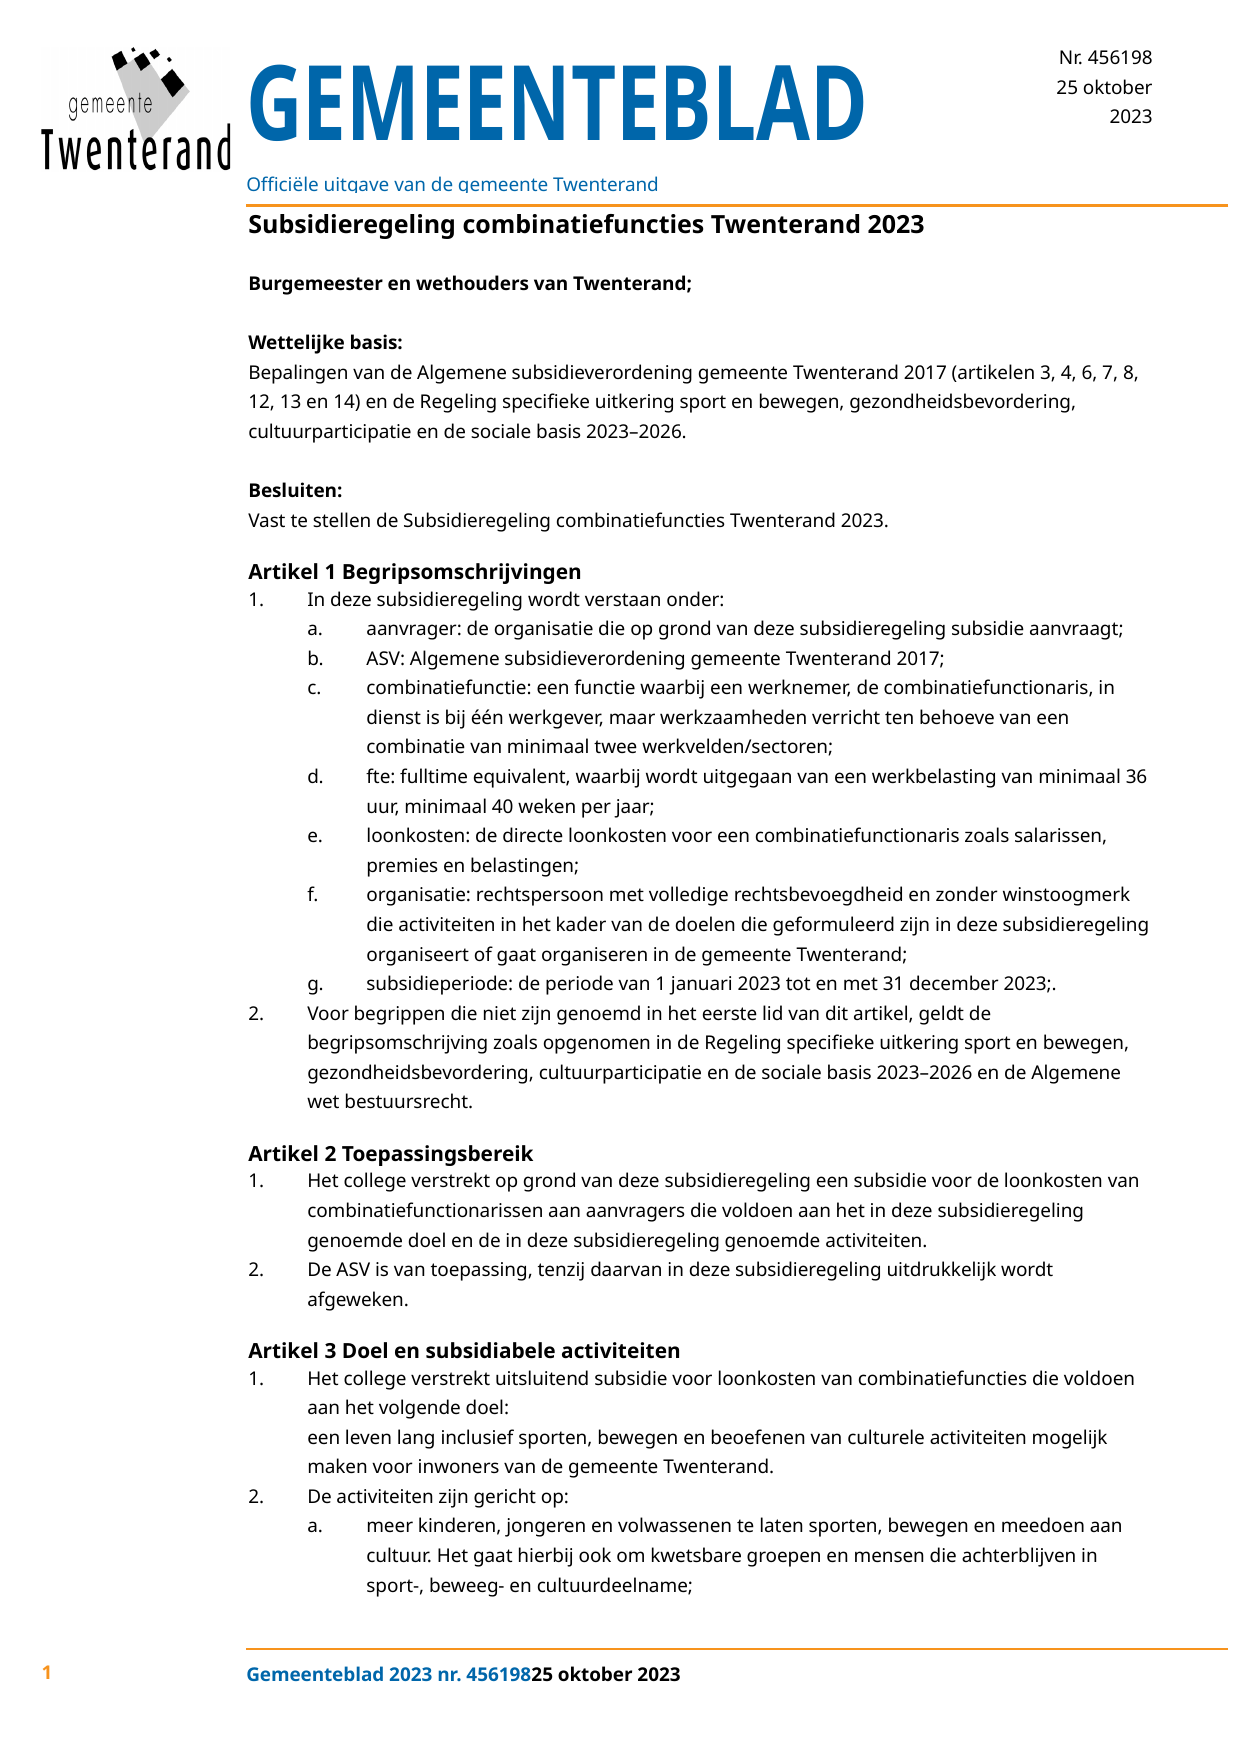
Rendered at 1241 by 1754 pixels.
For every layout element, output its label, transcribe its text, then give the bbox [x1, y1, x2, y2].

list een leven lang inclusief sporten, bewegen en beoefenen van culturele activiteiten mogelijk maken voor inwoners van de gemeente Twenterand. [248, 1424, 1152, 1479]
list fte: fulltime equivalent, waarbij wordt uitgegaan van een werkbelasting van minimaal 36 uur, minimaal 40 weken per jaar; [307, 763, 1152, 819]
list subsidieperiode: de periode van 1 januari 2023 tot en met 31 december 2023;. [307, 970, 1152, 996]
list loonkosten: de directe loonkosten voor een combinatiefunctionaris zoals salarissen, premies en belastingen; [307, 822, 1152, 878]
text Vast te stellen de Subsidieregeling combinatiefuncties Twenterand 2023. [248, 507, 1152, 533]
list meer kinderen, jongeren en volwassenen te laten sporten, bewegen en meedoen aan cultuur. Het gaat hierbij ook om kwetsbare groepen en mensen die achterblijven in sport-, beweeg- en cultuurdeelname; [307, 1513, 1152, 1598]
list ASV: Algemene subsidieverordening gemeente Twenterand 2017; [307, 645, 1152, 671]
picture [41, 47, 231, 172]
list Voor begrippen die niet zijn genoemd in het eerste lid van dit artikel, geldt de begripsomschrijving zoals opgenomen in de Regeling specifieke uitkering sport en bewegen, gezondheidsbevordering, cultuurparticipatie en de sociale basis 2023–2026 en de Algemene wet bestuursrecht. [248, 1000, 1152, 1114]
text Wettelijke basis: [248, 329, 1152, 355]
list aanvrager: de organisatie die op grond van deze subsidieregeling subsidie aanvraagt; [307, 615, 1152, 641]
text Bepalingen van de Algemene subsidieverordening gemeente Twenterand 2017 (artikelen 3, 4, 6, 7, 8, 12, 13 en 14) en de Regeling specifieke uitkering sport en bewegen, gezondheidsbevordering, cultuurparticipatie en de sociale basis 2023–2026. [248, 359, 1152, 444]
text Besluiten: [248, 477, 1152, 503]
text Subsidieregeling combinatiefuncties Twenterand 2023 [248, 207, 1152, 241]
text Artikel 2 Toepassingsbereik [248, 1139, 1152, 1168]
text Artikel 3 Doel en subsidiabele activiteiten [248, 1336, 1152, 1365]
list De activiteiten zijn gericht op: [248, 1483, 1152, 1509]
text Burgemeester en wethouders van Twenterand; [248, 270, 1152, 296]
list combinatiefunctie: een functie waarbij een werknemer, de combinatiefunctionaris, in dienst is bij één werkgever, maar werkzaamheden verricht ten behoeve van een combinatie van minimaal twee werkvelden/sectoren; [307, 674, 1152, 759]
list In deze subsidieregeling wordt verstaan onder: [248, 586, 1152, 612]
list Het college verstrekt uitsluitend subsidie voor loonkosten van combinatiefuncties die voldoen aan het volgende doel: [248, 1365, 1152, 1420]
list De ASV is van toepassing, tenzij daarvan in deze subsidieregeling uitdrukkelijk wordt afgeweken. [248, 1256, 1152, 1312]
text Artikel 1 Begripsomschrijvingen [248, 557, 1152, 586]
list Het college verstrekt op grond van deze subsidieregeling een subsidie voor de loonkosten van combinatiefunctionarissen aan aanvragers die voldoen aan het in deze subsidieregeling genoemde doel en de in deze subsidieregeling genoemde activiteiten. [248, 1168, 1152, 1252]
list organisatie: rechtspersoon met volledige rechtsbevoegdheid en zonder winstoogmerk die activiteiten in het kader van de doelen die geformuleerd zijn in deze subsidieregeling organiseert of gaat organiseren in de gemeente Twenterand; [307, 882, 1152, 967]
